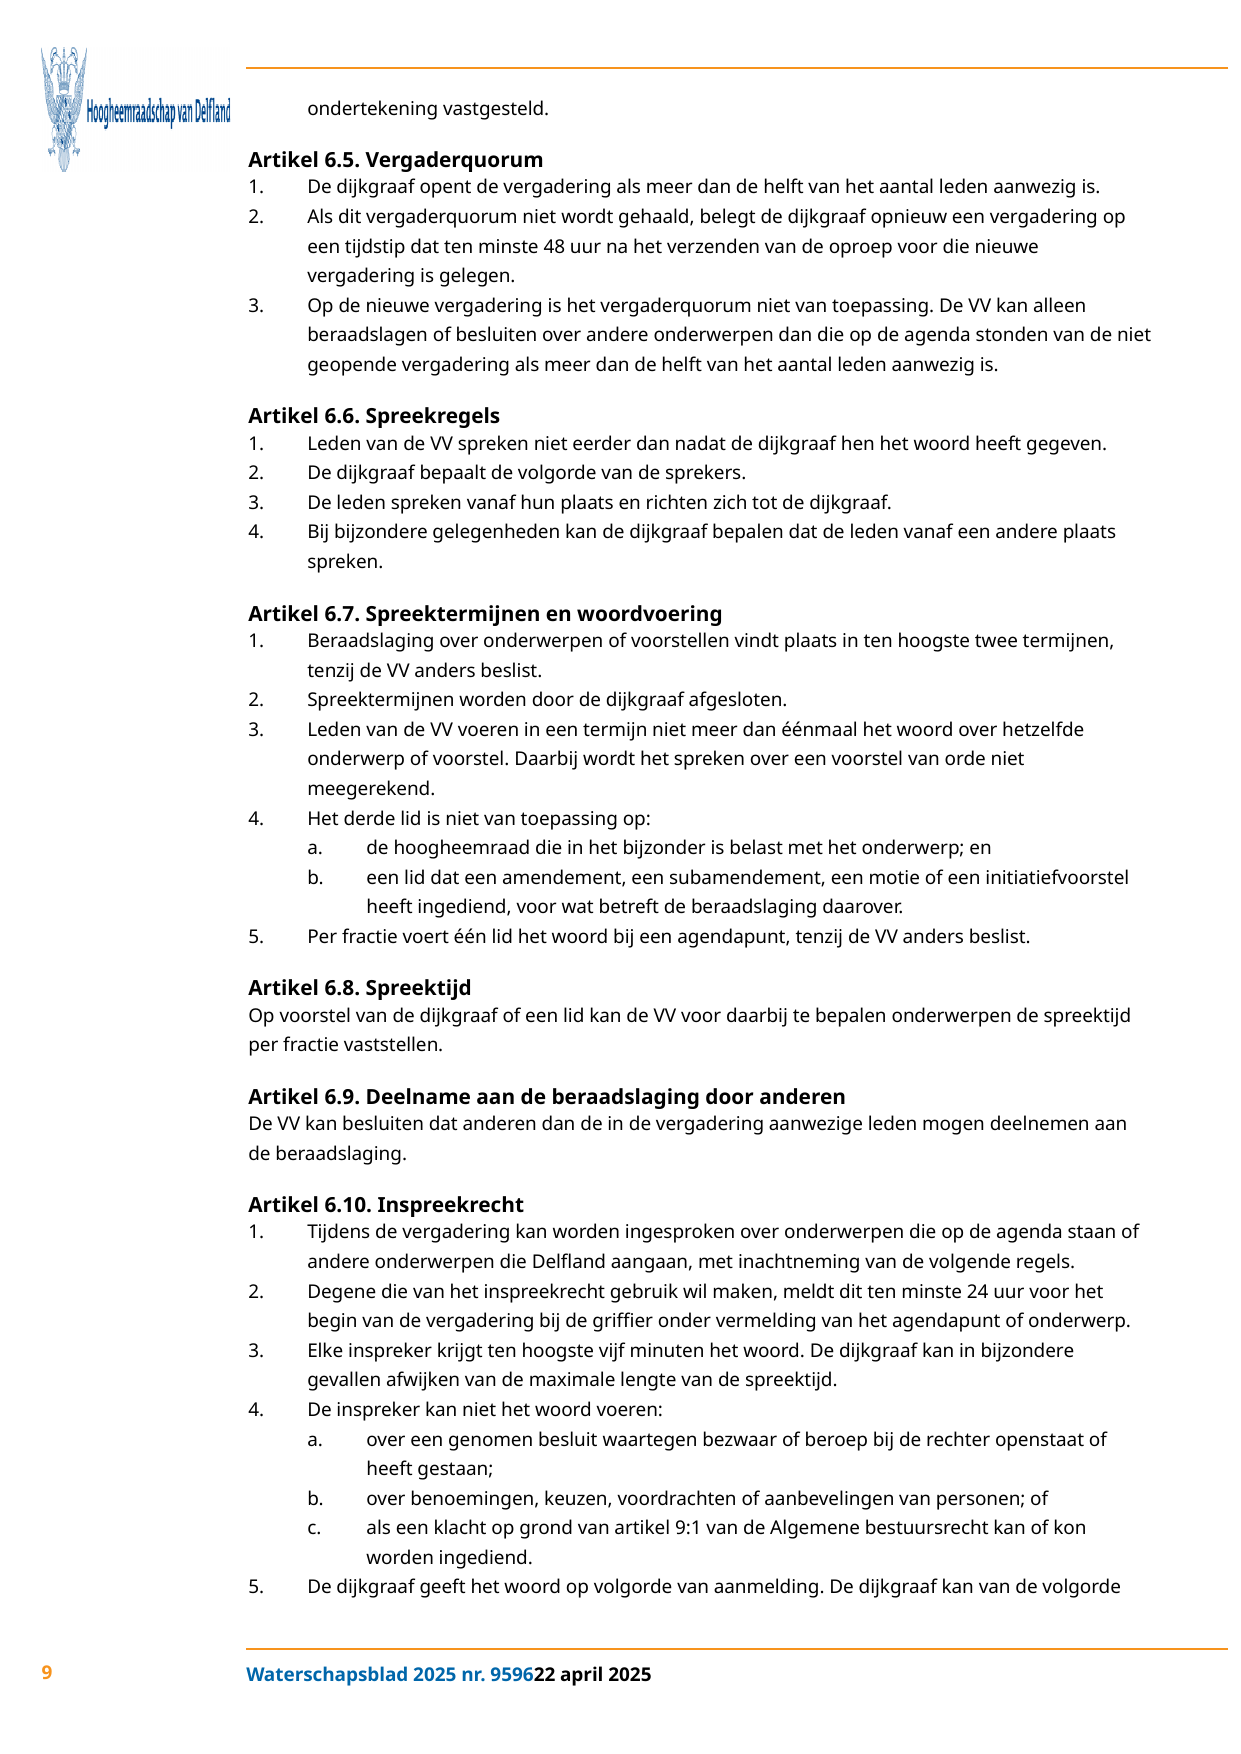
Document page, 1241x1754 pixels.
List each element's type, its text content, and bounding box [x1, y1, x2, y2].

list Elke inspreker krijgt ten hoogste vijf minuten het woord. De dijkgraaf kan in bijzondere gevallen afwijken van de maximale lengte van de spreektijd. [248, 1337, 1152, 1392]
list De dijkgraaf opent de vergadering als meer dan de helft van het aantal leden aanwezig is. [248, 174, 1152, 199]
list ondertekening vastgesteld. [248, 95, 1152, 121]
list als een klacht op grond van artikel 9:1 van de Algemene bestuursrecht kan of kon worden ingediend. [307, 1514, 1152, 1570]
list De inspreker kan niet het woord voeren: [248, 1396, 1152, 1422]
text Artikel 6.6. Spreekregels [248, 402, 1152, 430]
list De leden spreken vanaf hun plaats en richten zich tot de dijkgraaf. [248, 489, 1152, 515]
list de hoogheemraad die in het bijzonder is belast met het onderwerp; en [307, 834, 1152, 860]
list Degene die van het inspreekrecht gebruik wil maken, meldt dit ten minste 24 uur voor het begin van de vergadering bij de griffier onder vermelding van het agendapunt of onderwerp. [248, 1278, 1152, 1333]
text Artikel 6.10. Inspreekrecht [248, 1190, 1152, 1219]
text Artikel 6.5. Vergaderquorum [248, 145, 1152, 174]
list Leden van de VV voeren in een termijn niet meer dan éénmaal het woord over hetzelfde onderwerp of voorstel. Daarbij wordt het spreken over een voorstel van orde niet meegerekend. [248, 716, 1152, 801]
list Op de nieuwe vergadering is het vergaderquorum niet van toepassing. De VV kan alleen beraadslagen of besluiten over andere onderwerpen dan die op de agenda stonden van de niet geopende vergadering als meer dan de helft van het aantal leden aanwezig is. [248, 292, 1152, 377]
list Per fractie voert één lid het woord bij een agendapunt, tenzij de VV anders beslist. [248, 923, 1152, 949]
list Leden van de VV spreken niet eerder dan nadat de dijkgraaf hen het woord heeft gegeven. [248, 430, 1152, 456]
text Artikel 6.8. Spreektijd [248, 973, 1152, 1002]
list Spreektermijnen worden door de dijkgraaf afgesloten. [248, 686, 1152, 712]
list Als dit vergaderquorum niet wordt gehaald, belegt de dijkgraaf opnieuw een vergadering op een tijdstip dat ten minste 48 uur na het verzenden van de oproep voor die nieuwe vergadering is gelegen. [248, 203, 1152, 288]
list Het derde lid is niet van toepassing op: [248, 805, 1152, 830]
text Artikel 6.9. Deelname aan de beraadslaging door anderen [248, 1082, 1152, 1110]
text De VV kan besluiten dat anderen dan de in de vergadering aanwezige leden mogen deelnemen aan de beraadslaging. [248, 1110, 1152, 1166]
list Bij bijzondere gelegenheden kan de dijkgraaf bepalen dat de leden vanaf een andere plaats spreken. [248, 519, 1152, 574]
list De dijkgraaf geeft het woord op volgorde van aanmelding. De dijkgraaf kan van de volgorde [248, 1574, 1152, 1599]
list over benoemingen, keuzen, voordrachten of aanbevelingen van personen; of [307, 1485, 1152, 1511]
text Artikel 6.7. Spreektermijnen en woordvoering [248, 599, 1152, 627]
text Op voorstel van de dijkgraaf of een lid kan de VV voor daarbij te bepalen onderwerpen de spreektijd per fractie vaststellen. [248, 1002, 1152, 1057]
list De dijkgraaf bepaalt de volgorde van de sprekers. [248, 459, 1152, 485]
picture [41, 47, 231, 172]
list Beraadslaging over onderwerpen of voorstellen vindt plaats in ten hoogste twee termijnen, tenzij de VV anders beslist. [248, 627, 1152, 682]
list over een genomen besluit waartegen bezwaar of beroep bij de rechter openstaat of heeft gestaan; [307, 1426, 1152, 1481]
list een lid dat een amendement, een subamendement, een motie of een initiatiefvoorstel heeft ingediend, voor wat betreft de beraadslaging daarover. [307, 864, 1152, 919]
list Tijdens de vergadering kan worden ingesproken over onderwerpen die op de agenda staan of andere onderwerpen die Delfland aangaan, met inachtneming van de volgende regels. [248, 1219, 1152, 1274]
